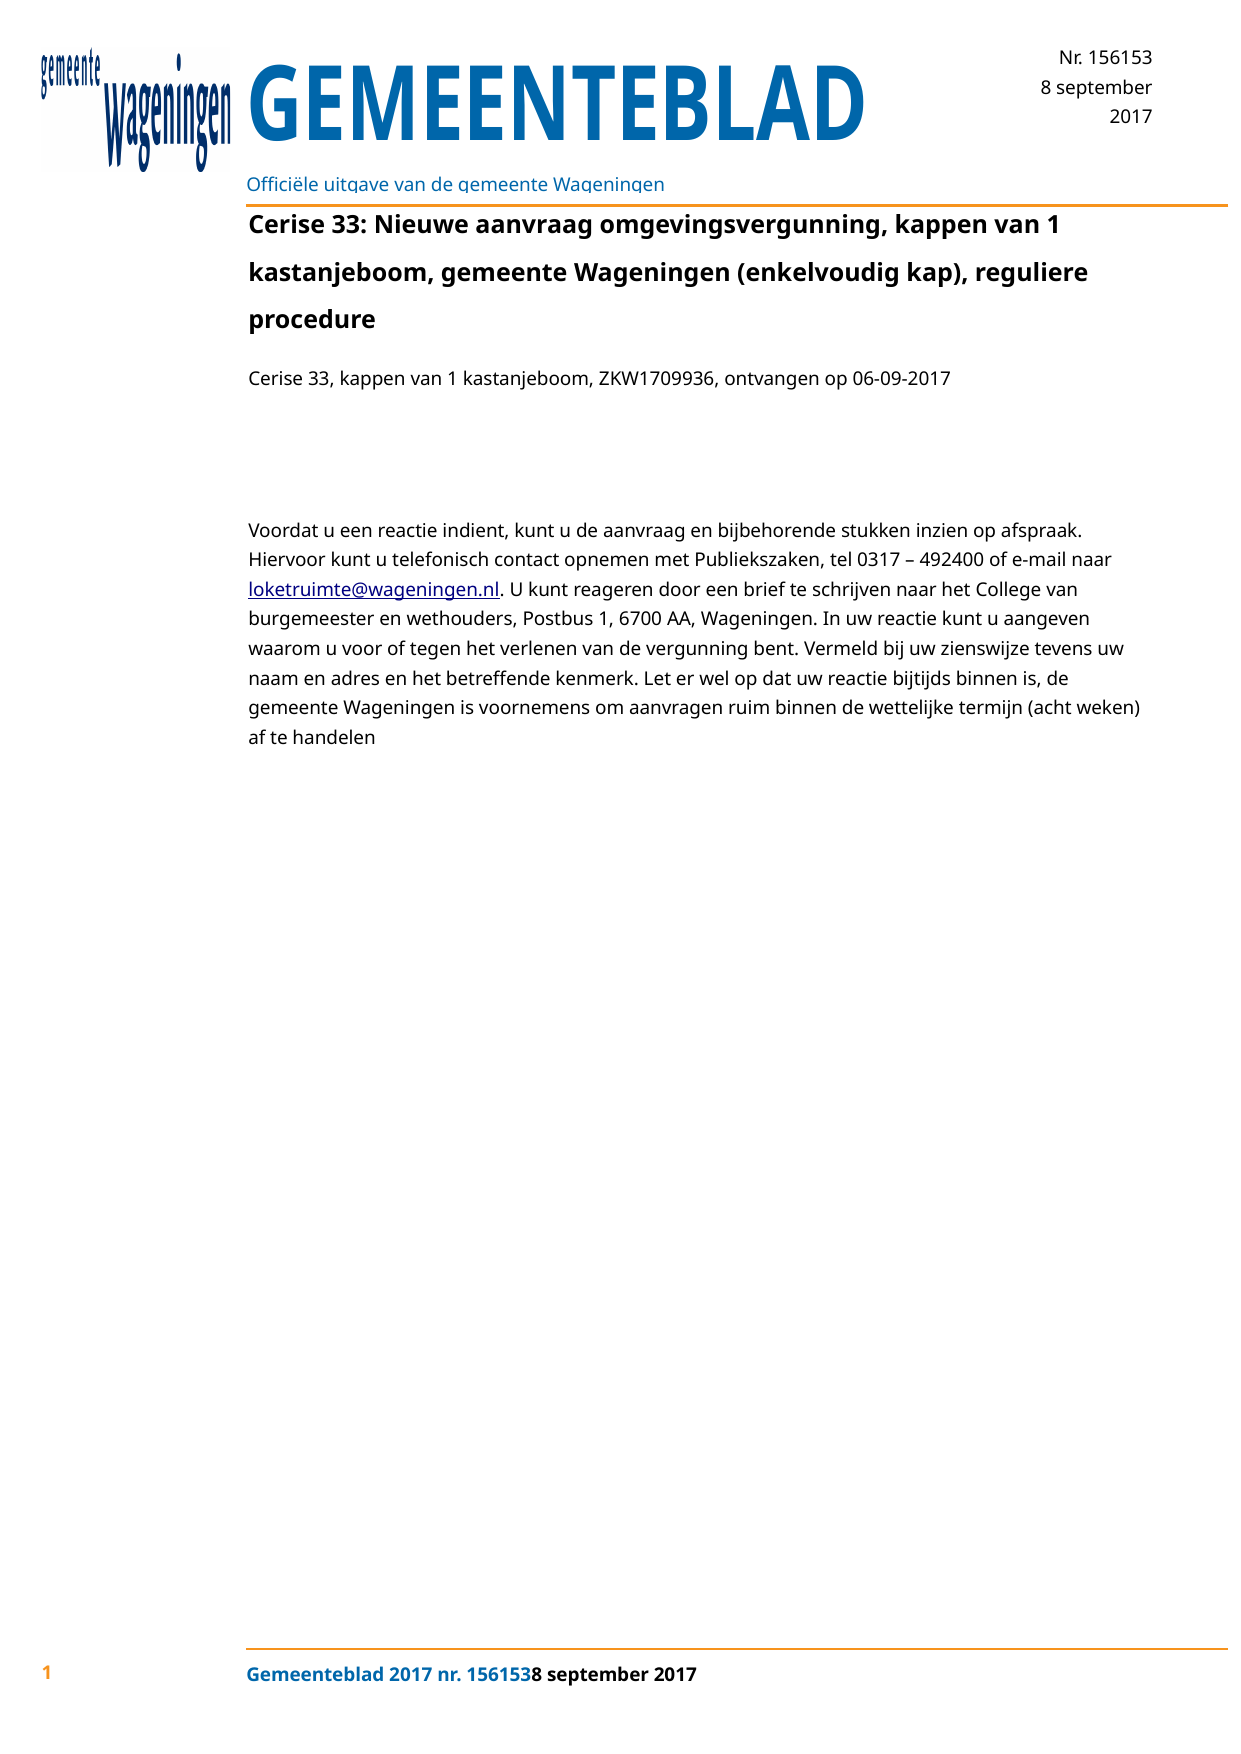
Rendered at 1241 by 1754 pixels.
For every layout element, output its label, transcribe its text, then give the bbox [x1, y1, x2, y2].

text Voordat u een reactie indient, kunt u de aanvraag en bijbehorende stukken inzien op afspraak. Hiervoor kunt u telefonisch contact opnemen met Publiekszaken, tel 0317 – 492400 of e-mail naar loketruimte@wageningen.nl. U kunt reageren door een brief te schrijven naar het College van burgemeester en wethouders, Postbus 1, 6700 AA, Wageningen. In uw reactie kunt u aangeven waarom u voor of tegen het verlenen van de vergunning bent. Vermeld bij uw zienswijze tevens uw naam en adres en het betreffende kenmerk. Let er wel op dat uw reactie bijtijds binnen is, de gemeente Wageningen is voornemens om aanvragen ruim binnen de wettelijke termijn (acht weken) af te handelen [248, 517, 1152, 749]
picture [41, 47, 231, 172]
text Cerise 33: Nieuwe aanvraag omgevingsvergunning, kappen van 1 kastanjeboom, gemeente Wageningen (enkelvoudig kap), reguliere procedure [248, 207, 1152, 336]
text Cerise 33, kappen van 1 kastanjeboom, ZKW1709936, ontvangen op 06-09-2017 [248, 366, 1152, 391]
